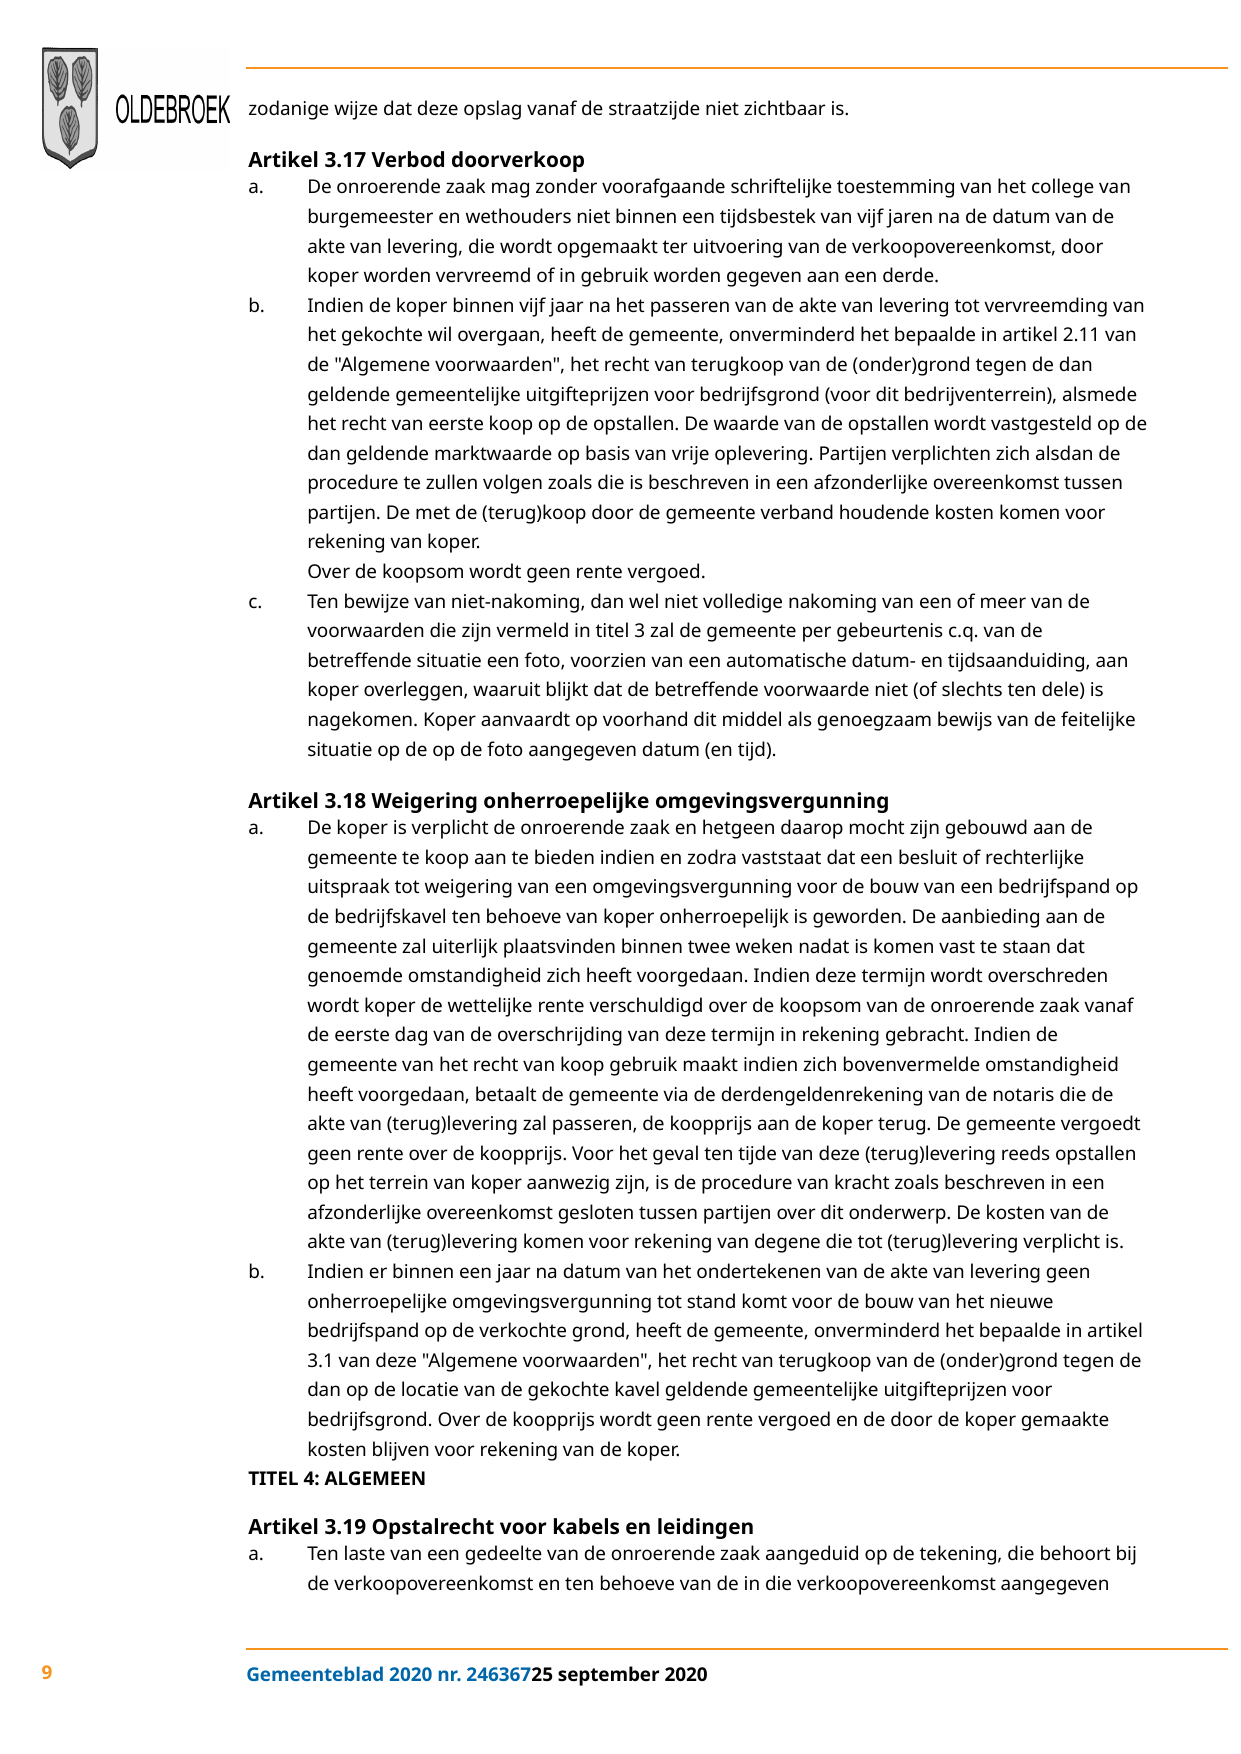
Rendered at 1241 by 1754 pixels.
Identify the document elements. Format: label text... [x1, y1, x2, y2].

list Indien de koper binnen vijf jaar na het passeren van de akte van levering tot vervreemding van het gekochte wil overgaan, heeft de gemeente, onverminderd het bepaalde in artikel 2.11 van de "Algemene voorwaarden", het recht van terugkoop van de (onder)grond tegen de dan geldende gemeentelijke uitgifteprijzen voor bedrijfsgrond (voor dit bedrijventerrein), alsmede het recht van eerste koop op de opstallen. De waarde van de opstallen wordt vastgesteld op de dan geldende marktwaarde op basis van vrije oplevering. Partijen verplichten zich alsdan de procedure te zullen volgen zoals die is beschreven in een afzonderlijke overeenkomst tussen partijen. De met de (terug)koop door de gemeente verband houdende kosten komen voor rekening van koper. [248, 292, 1152, 554]
text Artikel 3.17 Verbod doorverkoop [248, 145, 1152, 174]
text TITEL 4: ALGEMEEN [248, 1465, 1152, 1491]
text Artikel 3.19 Opstalrecht voor kabels en leidingen [248, 1512, 1152, 1540]
list Indien er binnen een jaar na datum van het ondertekenen van de akte van levering geen onherroepelijke omgevingsvergunning tot stand komt voor de bouw van het nieuwe bedrijfspand op de verkochte grond, heeft de gemeente, onverminderd het bepaalde in artikel 3.1 van deze "Algemene voorwaarden", het recht van terugkoop van de (onder)grond tegen de dan op de locatie van de gekochte kavel geldende gemeentelijke uitgifteprijzen voor bedrijfsgrond. Over de koopprijs wordt geen rente vergoed en de door de koper gemaakte kosten blijven voor rekening van de koper. [248, 1258, 1152, 1462]
list Ten bewijze van niet-nakoming, dan wel niet volledige nakoming van een of meer van de voorwaarden die zijn vermeld in titel 3 zal de gemeente per gebeurtenis c.q. van de betreffende situatie een foto, voorzien van een automatische datum- en tijdsaanduiding, aan koper overleggen, waaruit blijkt dat de betreffende voorwaarde niet (of slechts ten dele) is nagekomen. Koper aanvaardt op voorhand dit middel als genoegzaam bewijs van de feitelijke situatie op de op de foto aangegeven datum (en tijd). [248, 588, 1152, 761]
list De onroerende zaak mag zonder voorafgaande schriftelijke toestemming van het college van burgemeester en wethouders niet binnen een tijdsbestek van vijf jaren na de datum van de akte van levering, die wordt opgemaakt ter uitvoering van de verkoopovereenkomst, door koper worden vervreemd of in gebruik worden gegeven aan een derde. [248, 174, 1152, 288]
picture [41, 47, 231, 172]
text zodanige wijze dat deze opslag vanaf de straatzijde niet zichtbaar is. [248, 95, 1152, 121]
list Ten laste van een gedeelte van de onroerende zaak aangeduid op de tekening, die behoort bij de verkoopovereenkomst en ten behoeve van de in die verkoopovereenkomst aangegeven [248, 1540, 1152, 1596]
list Over de koopsom wordt geen rente vergoed. [248, 558, 1152, 584]
list De koper is verplicht de onroerende zaak en hetgeen daarop mocht zijn gebouwd aan de gemeente te koop aan te bieden indien en zodra vaststaat dat een besluit of rechterlijke uitspraak tot weigering van een omgevingsvergunning voor de bouw van een bedrijfspand op de bedrijfskavel ten behoeve van koper onherroepelijk is geworden. De aanbieding aan de gemeente zal uiterlijk plaatsvinden binnen twee weken nadat is komen vast te staan dat genoemde omstandigheid zich heeft voorgedaan. Indien deze termijn wordt overschreden wordt koper de wettelijke rente verschuldigd over de koopsom van de onroerende zaak vanaf de eerste dag van de overschrijding van deze termijn in rekening gebracht. Indien de gemeente van het recht van koop gebruik maakt indien zich bovenvermelde omstandigheid heeft voorgedaan, betaalt de gemeente via de derdengeldenrekening van de notaris die de akte van (terug)levering zal passeren, de koopprijs aan de koper terug. De gemeente vergoedt geen rente over de koopprijs. Voor het geval ten tijde van deze (terug)levering reeds opstallen op het terrein van koper aanwezig zijn, is de procedure van kracht zoals beschreven in een afzonderlijke overeenkomst gesloten tussen partijen over dit onderwerp. De kosten van de akte van (terug)levering komen voor rekening van degene die tot (terug)levering verplicht is. [248, 814, 1152, 1254]
text Artikel 3.18 Weigering onherroepelijke omgevingsvergunning [248, 786, 1152, 814]
